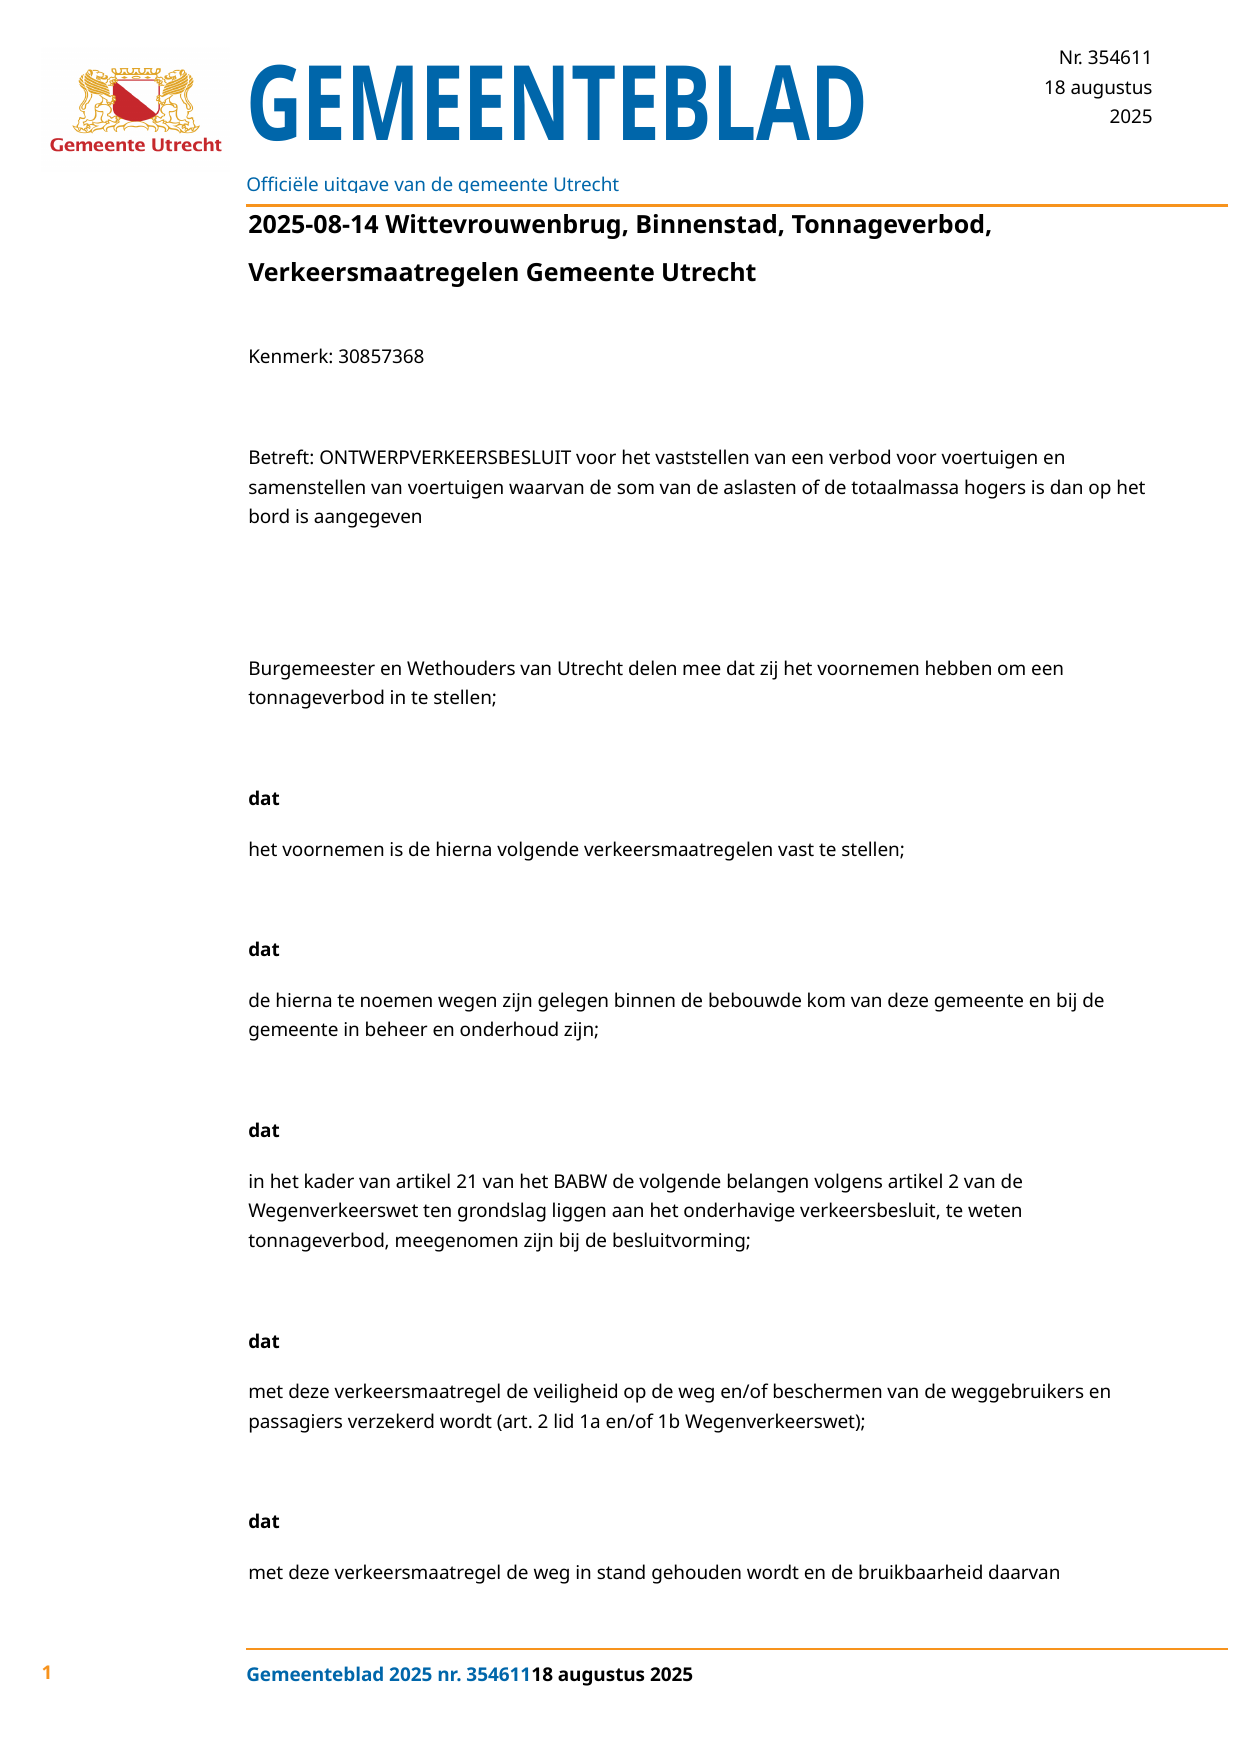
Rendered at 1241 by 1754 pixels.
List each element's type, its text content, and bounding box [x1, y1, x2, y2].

text dat [248, 937, 1152, 962]
text dat [248, 785, 1152, 811]
text 2025-08-14 Wittevrouwenbrug, Binnenstad, Tonnageverbod, Verkeersmaatregelen Gemeente Utrecht [248, 207, 1152, 288]
picture [41, 47, 231, 172]
text dat [248, 1328, 1152, 1353]
text met deze verkeersmaatregel de weg in stand gehouden wordt en de bruikbaarheid daarvan [248, 1559, 1152, 1585]
text dat [248, 1117, 1152, 1143]
text de hierna te noemen wegen zijn gelegen binnen de bebouwde kom van deze gemeente en bij de gemeente in beheer en onderhoud zijn; [248, 987, 1152, 1042]
text Kenmerk: 30857368 [248, 344, 1152, 369]
text Burgemeester en Wethouders van Utrecht delen mee dat zij het voornemen hebben om een tonnageverbod in te stellen; [248, 655, 1152, 710]
text Betreft: ONTWERPVERKEERSBESLUIT voor het vaststellen van een verbod voor voertuigen en samenstellen van voertuigen waarvan de som van de aslasten of de totaalmassa hogers is dan op het bord is aangegeven [248, 444, 1152, 529]
text het voornemen is de hierna volgende verkeersmaatregelen vast te stellen; [248, 836, 1152, 861]
text dat [248, 1509, 1152, 1534]
text in het kader van artikel 21 van het BABW de volgende belangen volgens artikel 2 van de Wegenverkeerswet ten grondslag liggen aan het onderhavige verkeersbesluit, te weten tonnageverbod, meegenomen zijn bij de besluitvorming; [248, 1168, 1152, 1253]
text met deze verkeersmaatregel de veiligheid op de weg en/of beschermen van de weggebruikers en passagiers verzekerd wordt (art. 2 lid 1a en/of 1b Wegenverkeerswet); [248, 1378, 1152, 1433]
